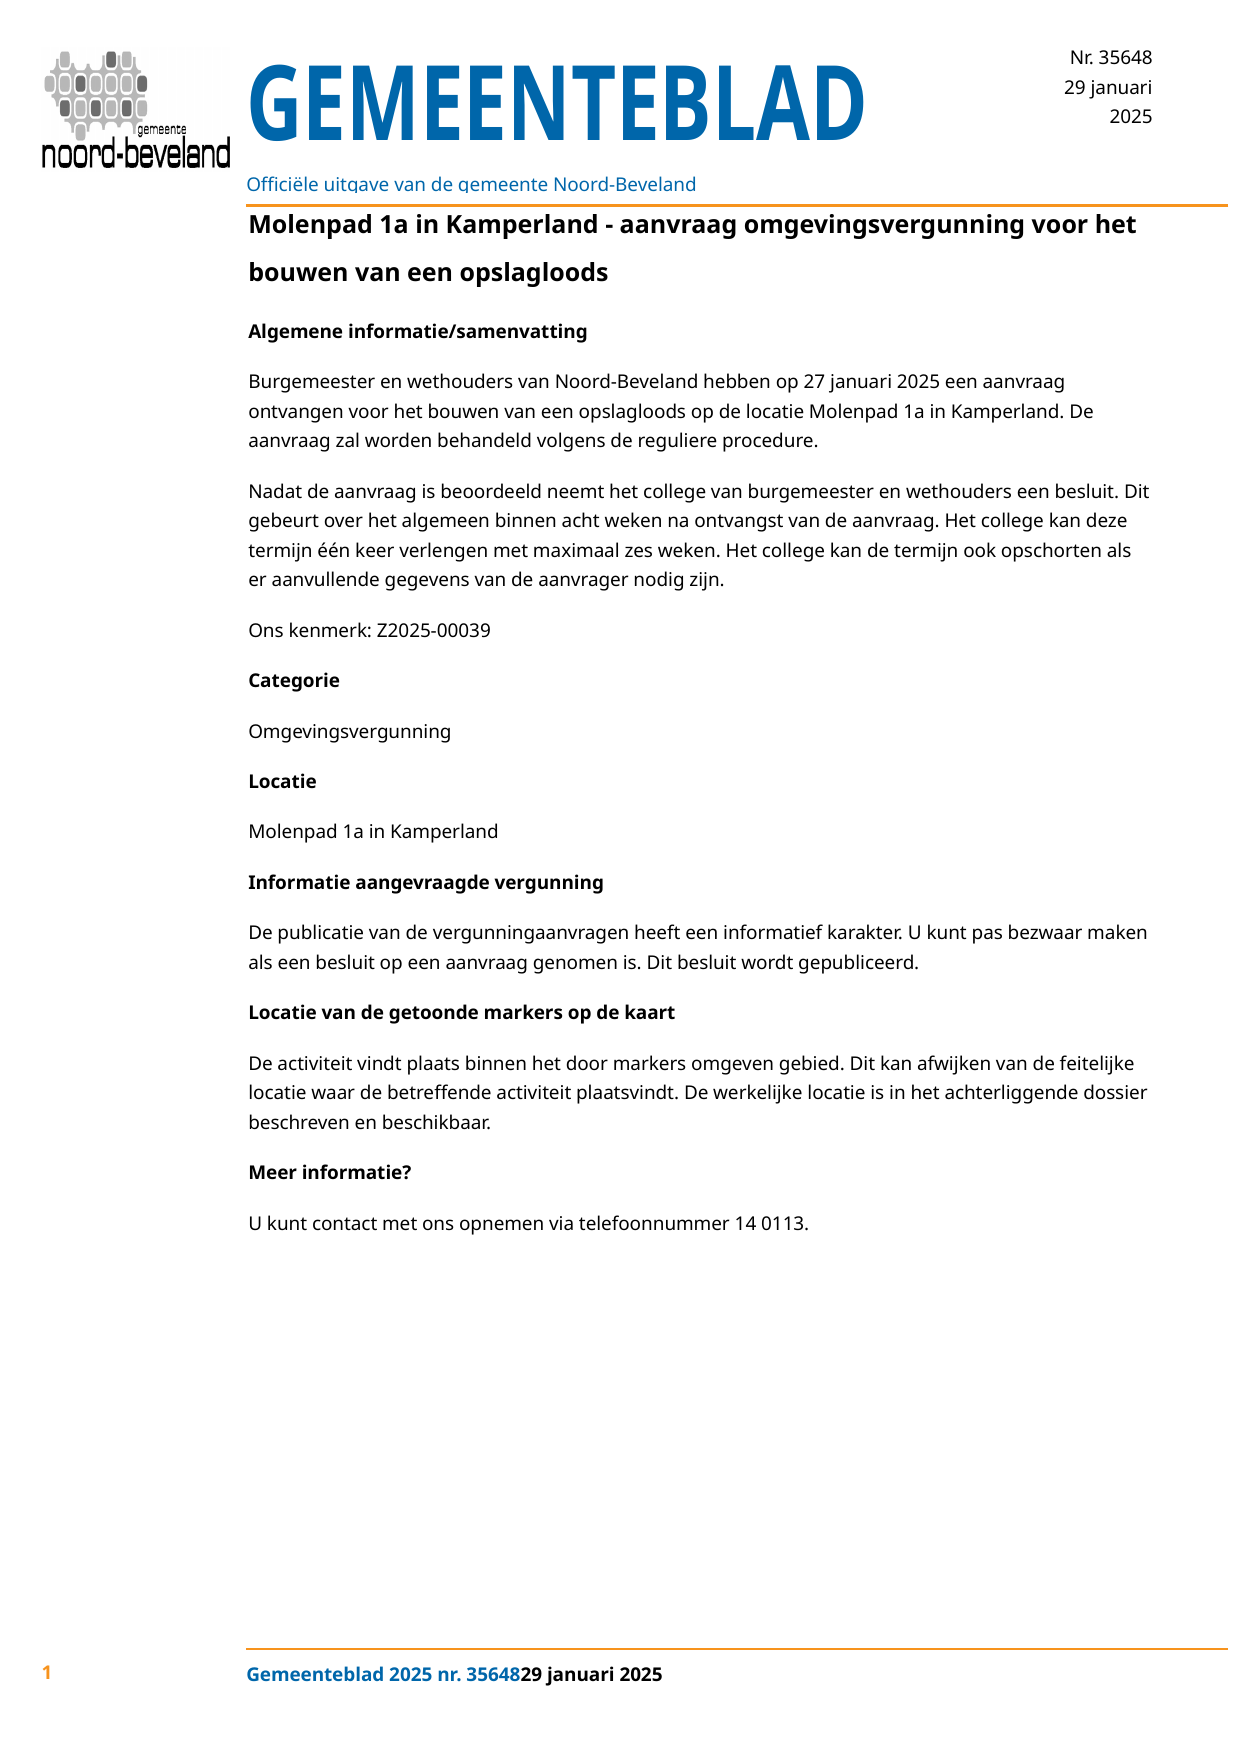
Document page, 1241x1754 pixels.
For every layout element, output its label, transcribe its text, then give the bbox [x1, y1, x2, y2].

text Molenpad 1a in Kamperland [248, 819, 1152, 844]
text Nadat de aanvraag is beoordeeld neemt het college van burgemeester en wethouders een besluit. Dit gebeurt over het algemeen binnen acht weken na ontvangst van de aanvraag. Het college kan deze termijn één keer verlengen met maximaal zes weken. Het college kan de termijn ook opschorten als er aanvullende gegevens van de aanvrager nodig zijn. [248, 478, 1152, 592]
text Ons kenmerk: Z2025-00039 [248, 617, 1152, 643]
text De publicatie van de vergunningaanvragen heeft een informatief karakter. U kunt pas bezwaar maken als een besluit op een aanvraag genomen is. Dit besluit wordt gepubliceerd. [248, 919, 1152, 975]
text U kunt contact met ons opnemen via telefoonnummer 14 0113. [248, 1210, 1152, 1236]
text Omgevingsvergunning [248, 718, 1152, 744]
text Molenpad 1a in Kamperland - aanvraag omgevingsvergunning voor het bouwen van een opslagloods [248, 207, 1152, 288]
text Burgemeester en wethouders van Noord-Beveland hebben op 27 januari 2025 een aanvraag ontvangen voor het bouwen van een opslagloods op de locatie Molenpad 1a in Kamperland. De aanvraag zal worden behandeld volgens de reguliere procedure. [248, 368, 1152, 453]
text Categorie [248, 667, 1152, 693]
text Locatie [248, 768, 1152, 794]
text Informatie aangevraagde vergunning [248, 869, 1152, 895]
picture [41, 47, 231, 172]
text Meer informatie? [248, 1159, 1152, 1185]
text De activiteit vindt plaats binnen het door markers omgeven gebied. Dit kan afwijken van de feitelijke locatie waar de betreffende activiteit plaatsvindt. De werkelijke locatie is in het achterliggende dossier beschreven en beschikbaar. [248, 1050, 1152, 1135]
text Locatie van de getoonde markers op de kaart [248, 999, 1152, 1025]
text Algemene informatie/samenvatting [248, 318, 1152, 344]
